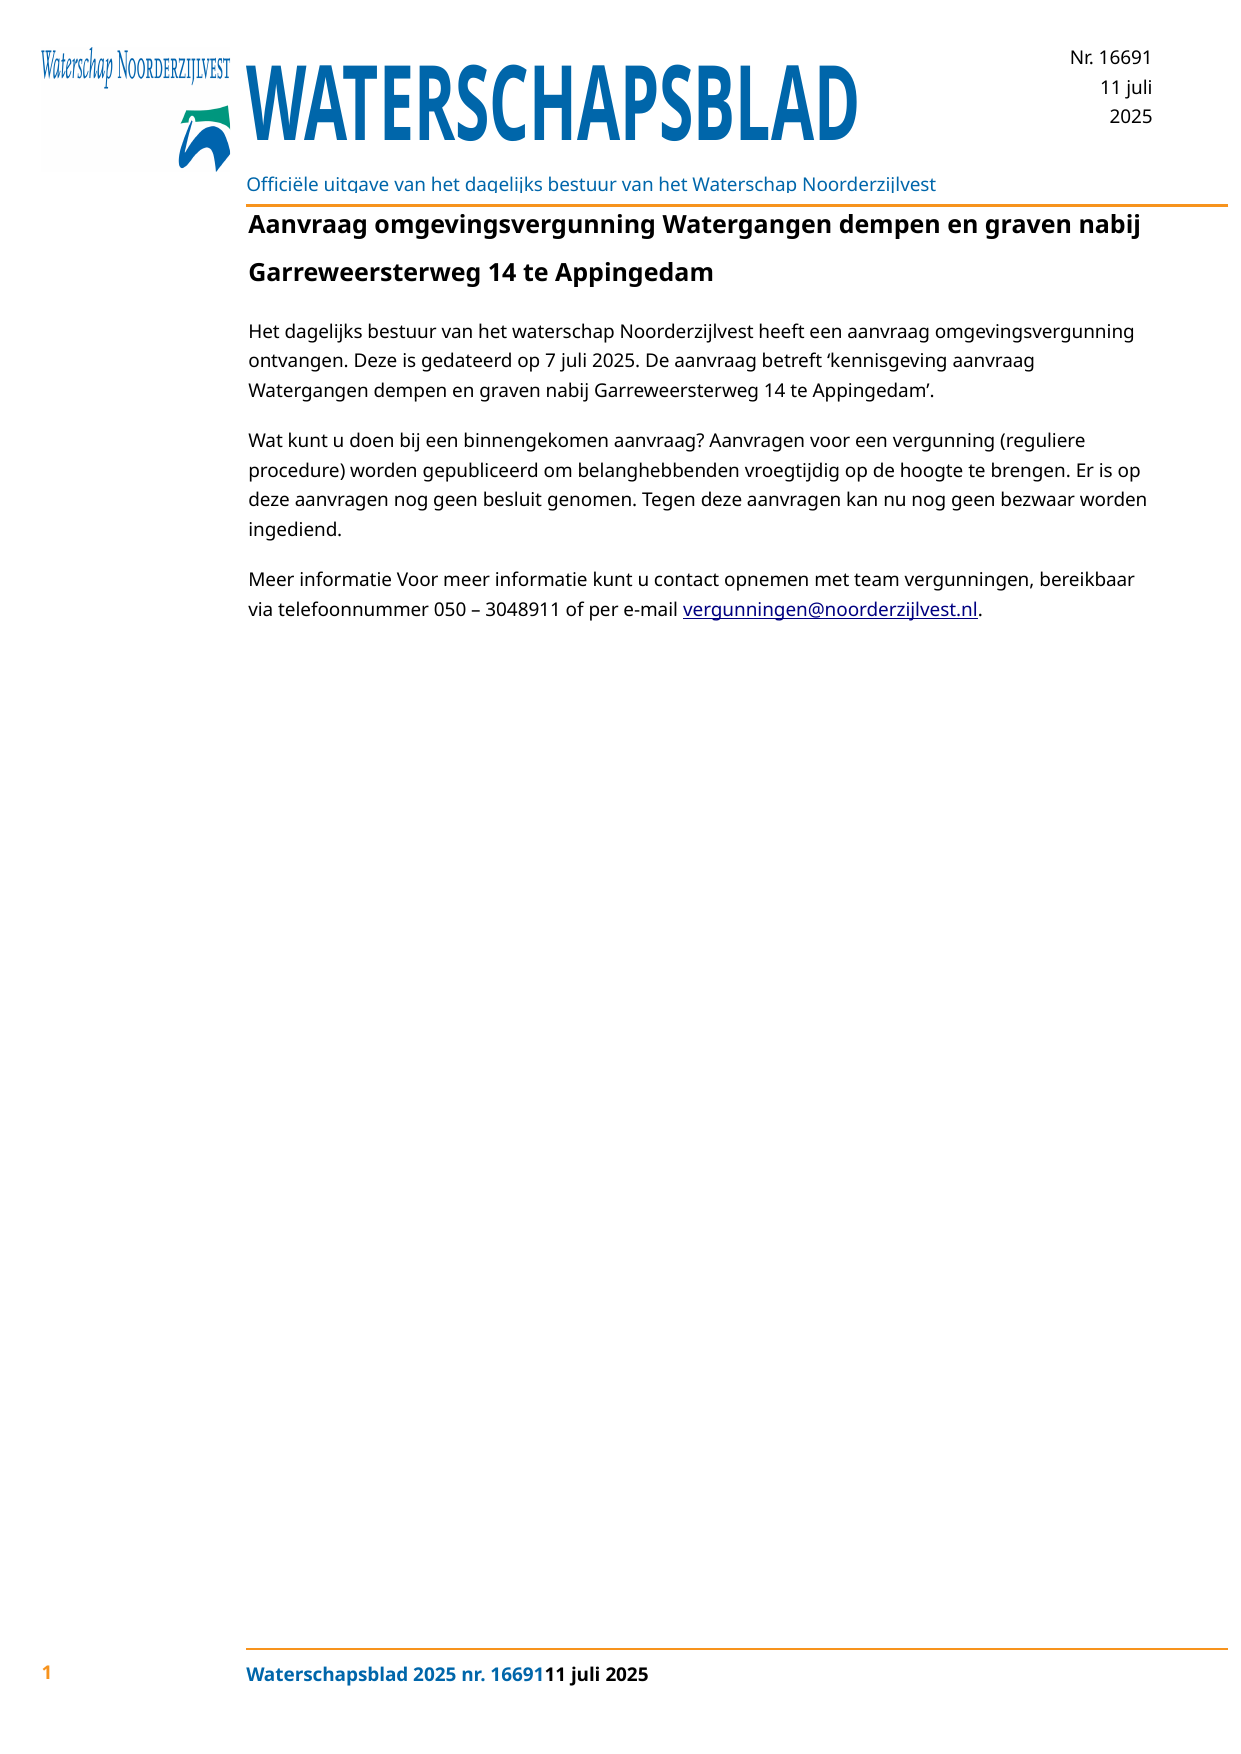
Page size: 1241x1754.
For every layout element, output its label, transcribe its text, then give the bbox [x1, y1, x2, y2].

text Meer informatie Voor meer informatie kunt u contact opnemen met team vergunningen, bereikbaar via telefoonnummer 050 – 3048911 of per e-mail vergunningen@noorderzijlvest.nl. [248, 567, 1152, 622]
text Aanvraag omgevingsvergunning Watergangen dempen en graven nabij Garreweersterweg 14 te Appingedam [248, 207, 1152, 288]
picture [41, 47, 231, 172]
text Het dagelijks bestuur van het waterschap Noorderzijlvest heeft een aanvraag omgevingsvergunning ontvangen. Deze is gedateerd op 7 juli 2025. De aanvraag betreft ‘kennisgeving aanvraag Watergangen dempen en graven nabij Garreweersterweg 14 te Appingedam’. [248, 318, 1152, 403]
text Wat kunt u doen bij een binnengekomen aanvraag? Aanvragen voor een vergunning (reguliere procedure) worden gepubliceerd om belanghebbenden vroegtijdig op de hoogte te brengen. Er is op deze aanvragen nog geen besluit genomen. Tegen deze aanvragen kan nu nog geen bezwaar worden ingediend. [248, 427, 1152, 542]
